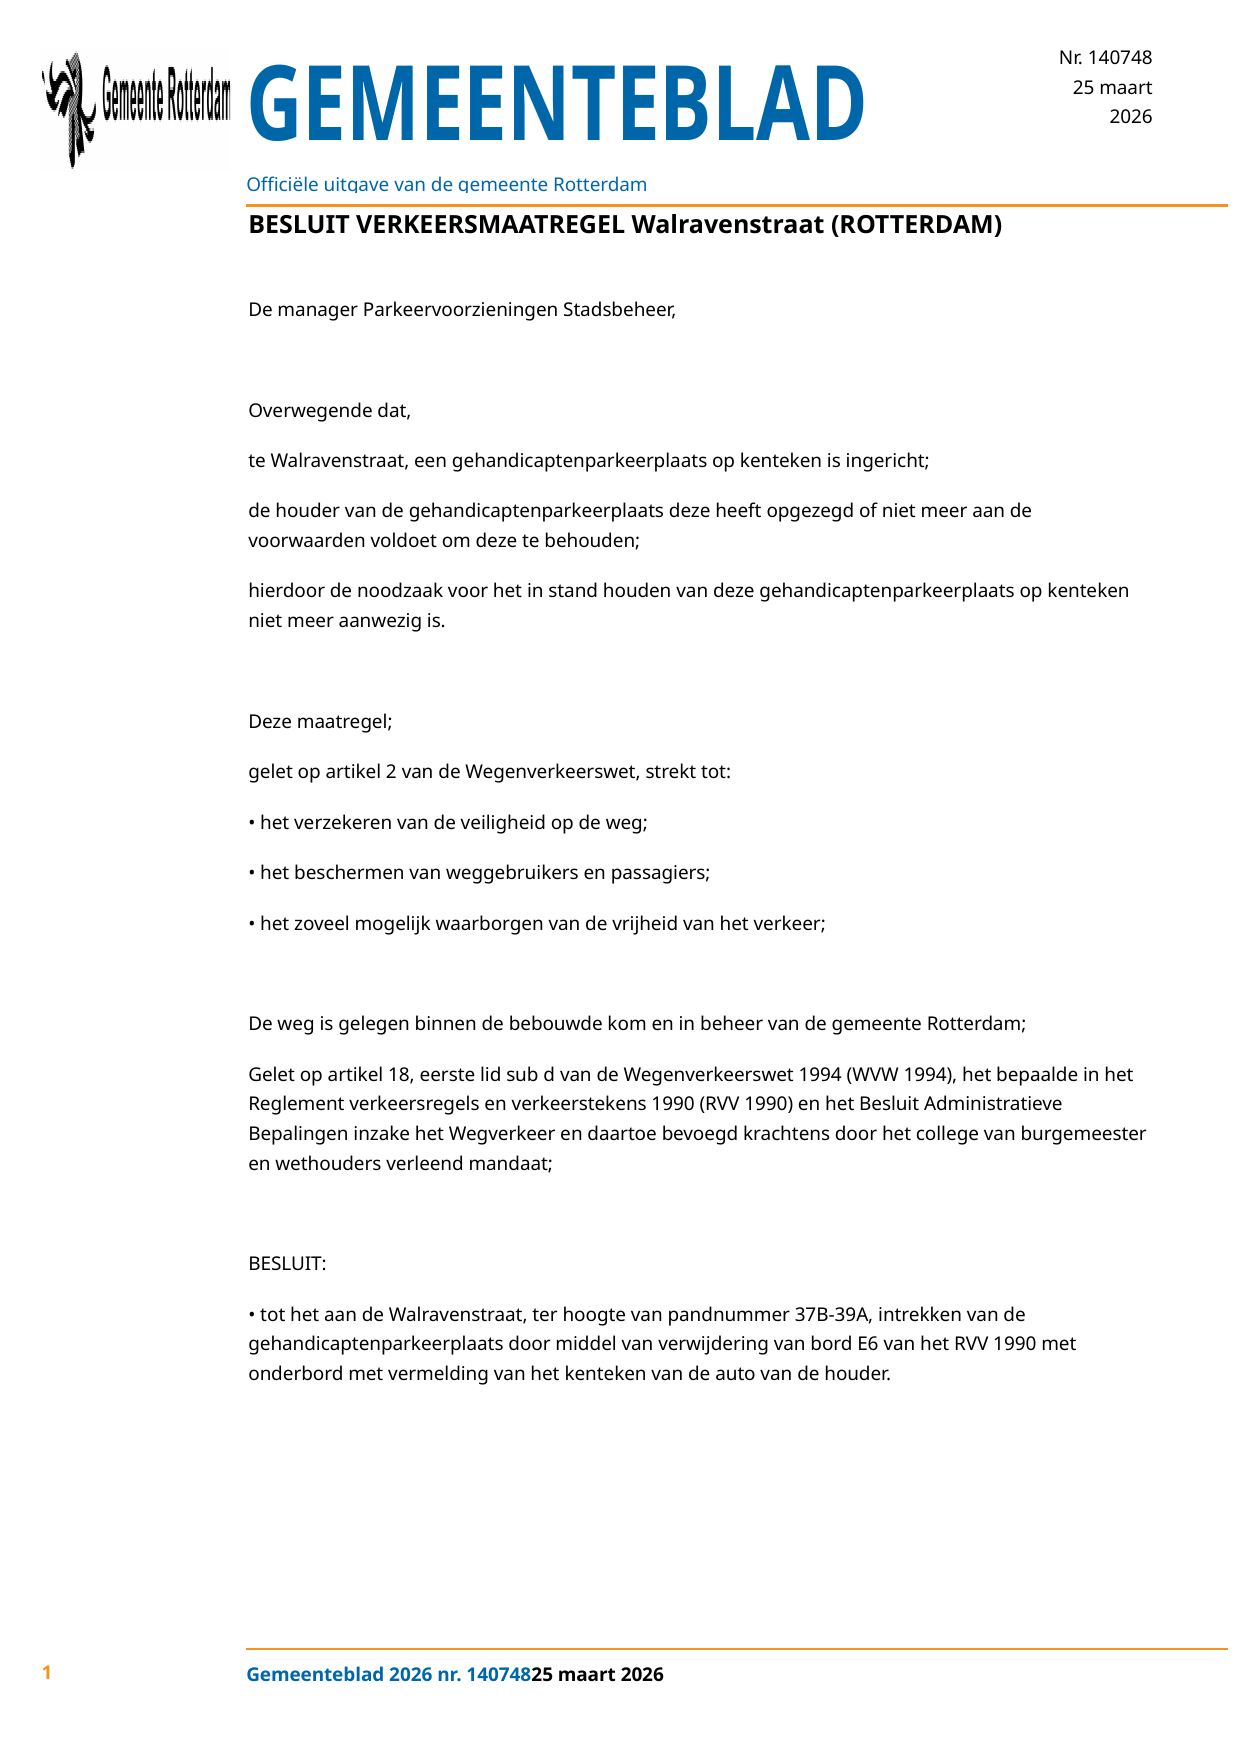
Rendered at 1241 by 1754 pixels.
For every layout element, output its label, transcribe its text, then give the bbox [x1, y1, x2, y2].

text Gelet op artikel 18, eerste lid sub d van de Wegenverkeerswet 1994 (WVW 1994), het bepaalde in het Reglement verkeersregels en verkeerstekens 1990 (RVV 1990) en het Besluit Administratieve Bepalingen inzake het Wegverkeer en daartoe bevoegd krachtens door het college van burgemeester en wethouders verleend mandaat; [248, 1061, 1152, 1176]
text De weg is gelegen binnen de bebouwde kom en in beheer van de gemeente Rotterdam; [248, 1011, 1152, 1036]
text Deze maatregel; [248, 708, 1152, 734]
text • het verzekeren van de veiligheid op de weg; [248, 809, 1152, 835]
text te Walravenstraat, een gehandicaptenparkeerplaats op kenteken is ingericht; [248, 447, 1152, 473]
text BESLUIT: [248, 1251, 1152, 1276]
text de houder van de gehandicaptenparkeerplaats deze heeft opgezegd of niet meer aan de voorwaarden voldoet om deze te behouden; [248, 498, 1152, 553]
text • tot het aan de Walravenstraat, ter hoogte van pandnummer 37B-39A, intrekken van de gehandicaptenparkeerplaats door middel van verwijdering van bord E6 van het RVV 1990 met onderbord met vermelding van het kenteken van de auto van de houder. [248, 1301, 1152, 1386]
text • het zoveel mogelijk waarborgen van de vrijheid van het verkeer; [248, 910, 1152, 936]
text BESLUIT VERKEERSMAATREGEL Walravenstraat (ROTTERDAM) [248, 207, 1152, 241]
text hierdoor de noodzaak voor het in stand houden van deze gehandicaptenparkeerplaats op kenteken niet meer aanwezig is. [248, 578, 1152, 633]
text De manager Parkeervoorzieningen Stadsbeheer, [248, 296, 1152, 322]
text gelet op artikel 2 van de Wegenverkeerswet, strekt tot: [248, 758, 1152, 784]
text • het beschermen van weggebruikers en passagiers; [248, 859, 1152, 885]
picture [41, 47, 231, 172]
text Overwegende dat, [248, 397, 1152, 423]
